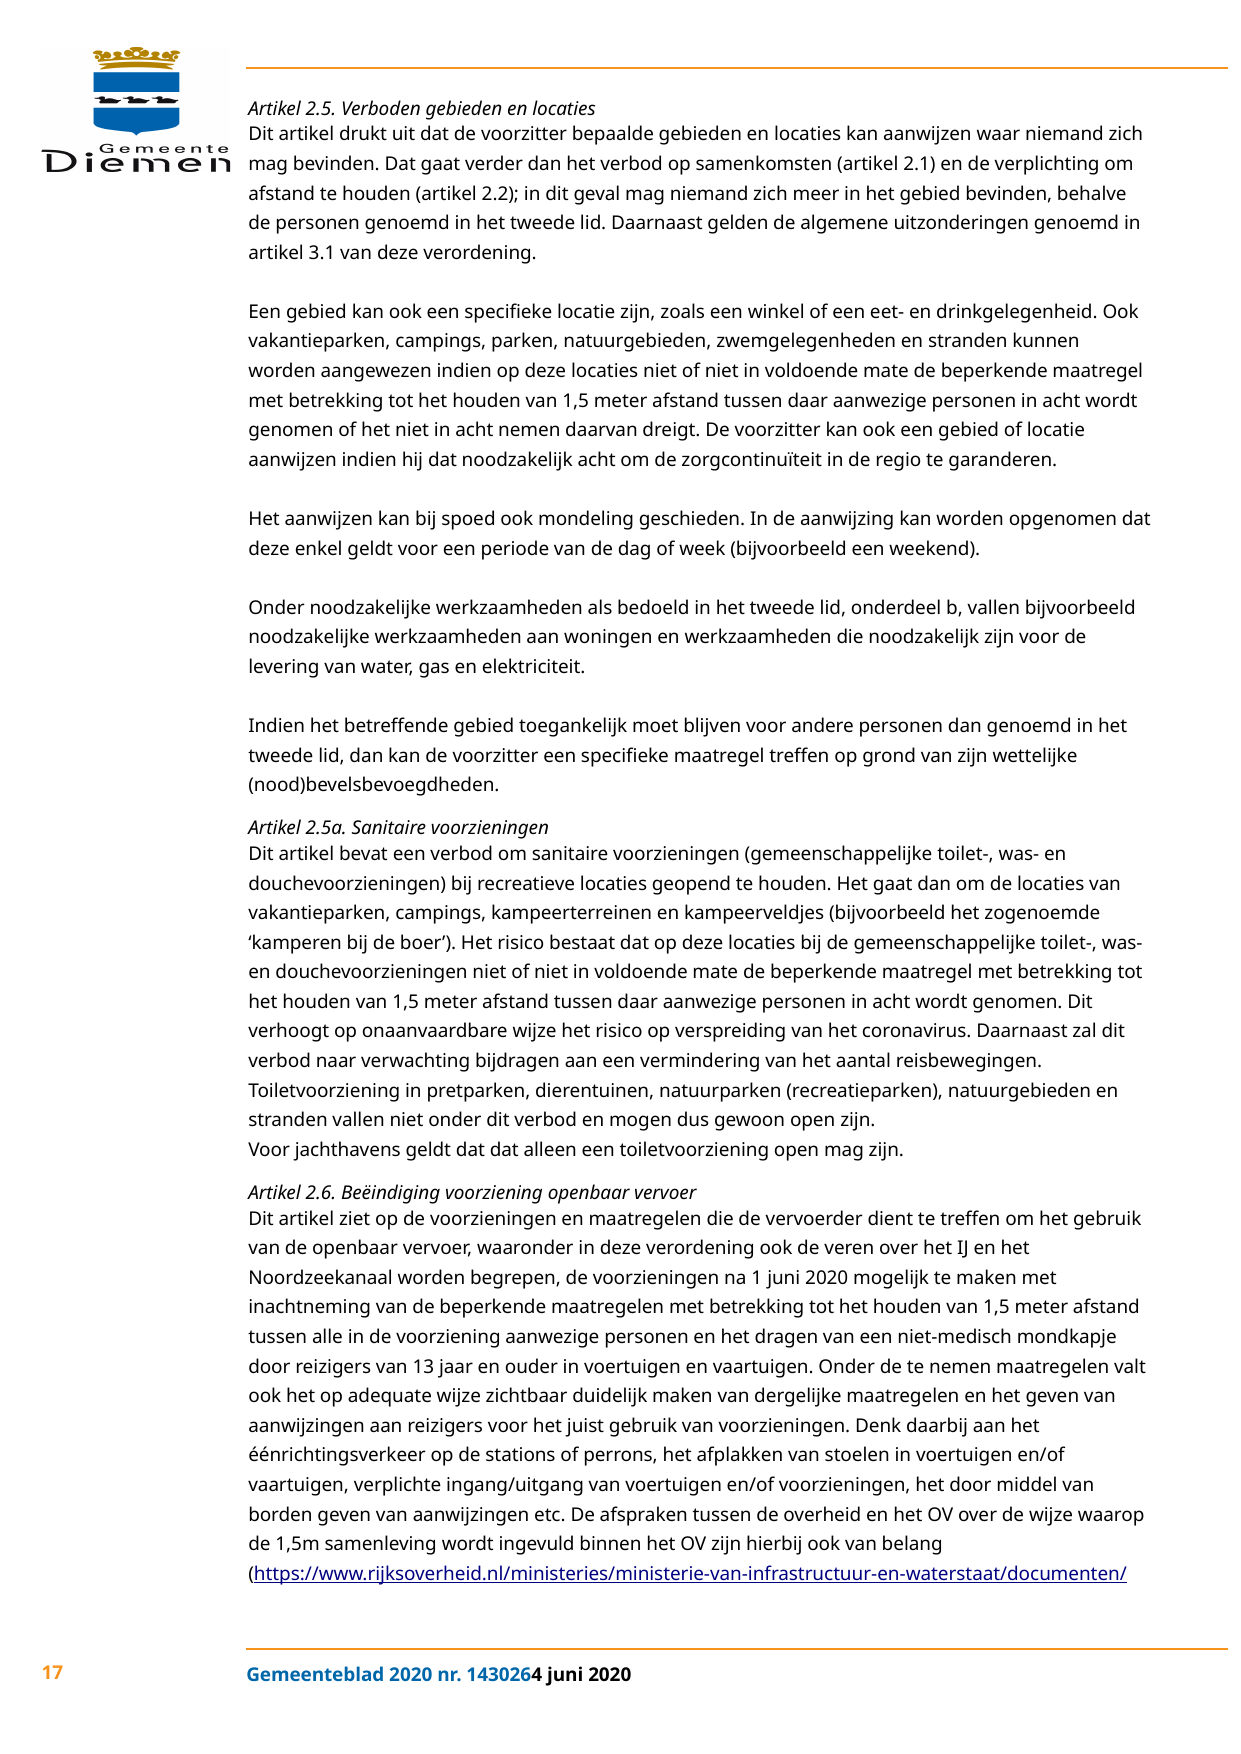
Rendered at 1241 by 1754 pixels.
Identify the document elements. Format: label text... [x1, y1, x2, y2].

text Artikel 2.6. Beëindiging voorziening openbaar vervoer [248, 1179, 1152, 1205]
text Onder noodzakelijke werkzaamheden als bedoeld in het tweede lid, onderdeel b, vallen bijvoorbeeld noodzakelijke werkzaamheden aan woningen en werkzaamheden die noodzakelijk zijn voor de levering van water, gas en elektriciteit. [248, 594, 1152, 679]
text Dit artikel bevat een verbod om sanitaire voorzieningen (gemeenschappelijke toilet-, was- en douchevoorzieningen) bij recreatieve locaties geopend te houden. Het gaat dan om de locaties van vakantieparken, campings, kampeerterreinen en kampeerveldjes (bijvoorbeeld het zogenoemde ‘kamperen bij de boer’). Het risico bestaat dat op deze locaties bij de gemeenschappelijke toilet-, was- en douchevoorzieningen niet of niet in voldoende mate de beperkende maatregel met betrekking tot het houden van 1,5 meter afstand tussen daar aanwezige personen in acht wordt genomen. Dit verhoogt op onaanvaardbare wijze het risico op verspreiding van het coronavirus. Daarnaast zal dit verbod naar verwachting bijdragen aan een vermindering van het aantal reisbewegingen. [248, 840, 1152, 1073]
text Voor jachthavens geldt dat dat alleen een toiletvoorziening open mag zijn. [248, 1136, 1152, 1162]
text Een gebied kan ook een specifieke locatie zijn, zoals een winkel of een eet- en drinkgelegenheid. Ook vakantieparken, campings, parken, natuurgebieden, zwemgelegenheden en stranden kunnen worden aangewezen indien op deze locaties niet of niet in voldoende mate de beperkende maatregel met betrekking tot het houden van 1,5 meter afstand tussen daar aanwezige personen in acht wordt genomen of het niet in acht nemen daarvan dreigt. De voorzitter kan ook een gebied of locatie aanwijzen indien hij dat noodzakelijk acht om de zorgcontinuïteit in de regio te garanderen. [248, 298, 1152, 472]
text Dit artikel drukt uit dat de voorzitter bepaalde gebieden en locaties kan aanwijzen waar niemand zich mag bevinden. Dat gaat verder dan het verbod op samenkomsten (artikel 2.1) en de verplichting om afstand te houden (artikel 2.2); in dit geval mag niemand zich meer in het gebied bevinden, behalve de personen genoemd in het tweede lid. Daarnaast gelden de algemene uitzonderingen genoemd in artikel 3.1 van deze verordening. [248, 121, 1152, 264]
text Artikel 2.5a. Sanitaire voorzieningen [248, 814, 1152, 840]
picture [41, 47, 231, 172]
text Toiletvoorziening in pretparken, dierentuinen, natuurparken (recreatieparken), natuurgebieden en stranden vallen niet onder dit verbod en mogen dus gewoon open zijn. [248, 1077, 1152, 1132]
text Indien het betreffende gebied toegankelijk moet blijven voor andere personen dan genoemd in het tweede lid, dan kan de voorzitter een specifieke maatregel treffen op grond van zijn wettelijke (nood)bevelsbevoegdheden. [248, 712, 1152, 797]
text Artikel 2.5. Verboden gebieden en locaties [248, 95, 1152, 121]
text Dit artikel ziet op de voorzieningen en maatregelen die de vervoerder dient te treffen om het gebruik van de openbaar vervoer, waaronder in deze verordening ook de veren over het IJ en het Noordzeekanaal worden begrepen, de voorzieningen na 1 juni 2020 mogelijk te maken met inachtneming van de beperkende maatregelen met betrekking tot het houden van 1,5 meter afstand tussen alle in de voorziening aanwezige personen en het dragen van een niet-medisch mondkapje door reizigers van 13 jaar en ouder in voertuigen en vaartuigen. Onder de te nemen maatregelen valt ook het op adequate wijze zichtbaar duidelijk maken van dergelijke maatregelen en het geven van aanwijzingen aan reizigers voor het juist gebruik van voorzieningen. Denk daarbij aan het éénrichtingsverkeer op de stations of perrons, het afplakken van stoelen in voertuigen en/of vaartuigen, verplichte ingang/uitgang van voertuigen en/of voorzieningen, het door middel van borden geven van aanwijzingen etc. De afspraken tussen de overheid en het OV over de wijze waarop de 1,5m samenleving wordt ingevuld binnen het OV zijn hierbij ook van belang (https://www.rijksoverheid.nl/ministeries/ministerie-van-infrastructuur-en-waterstaat/documenten/ [248, 1205, 1152, 1586]
text Het aanwijzen kan bij spoed ook mondeling geschieden. In de aanwijzing kan worden opgenomen dat deze enkel geldt voor een periode van de dag of week (bijvoorbeeld een weekend). [248, 505, 1152, 560]
